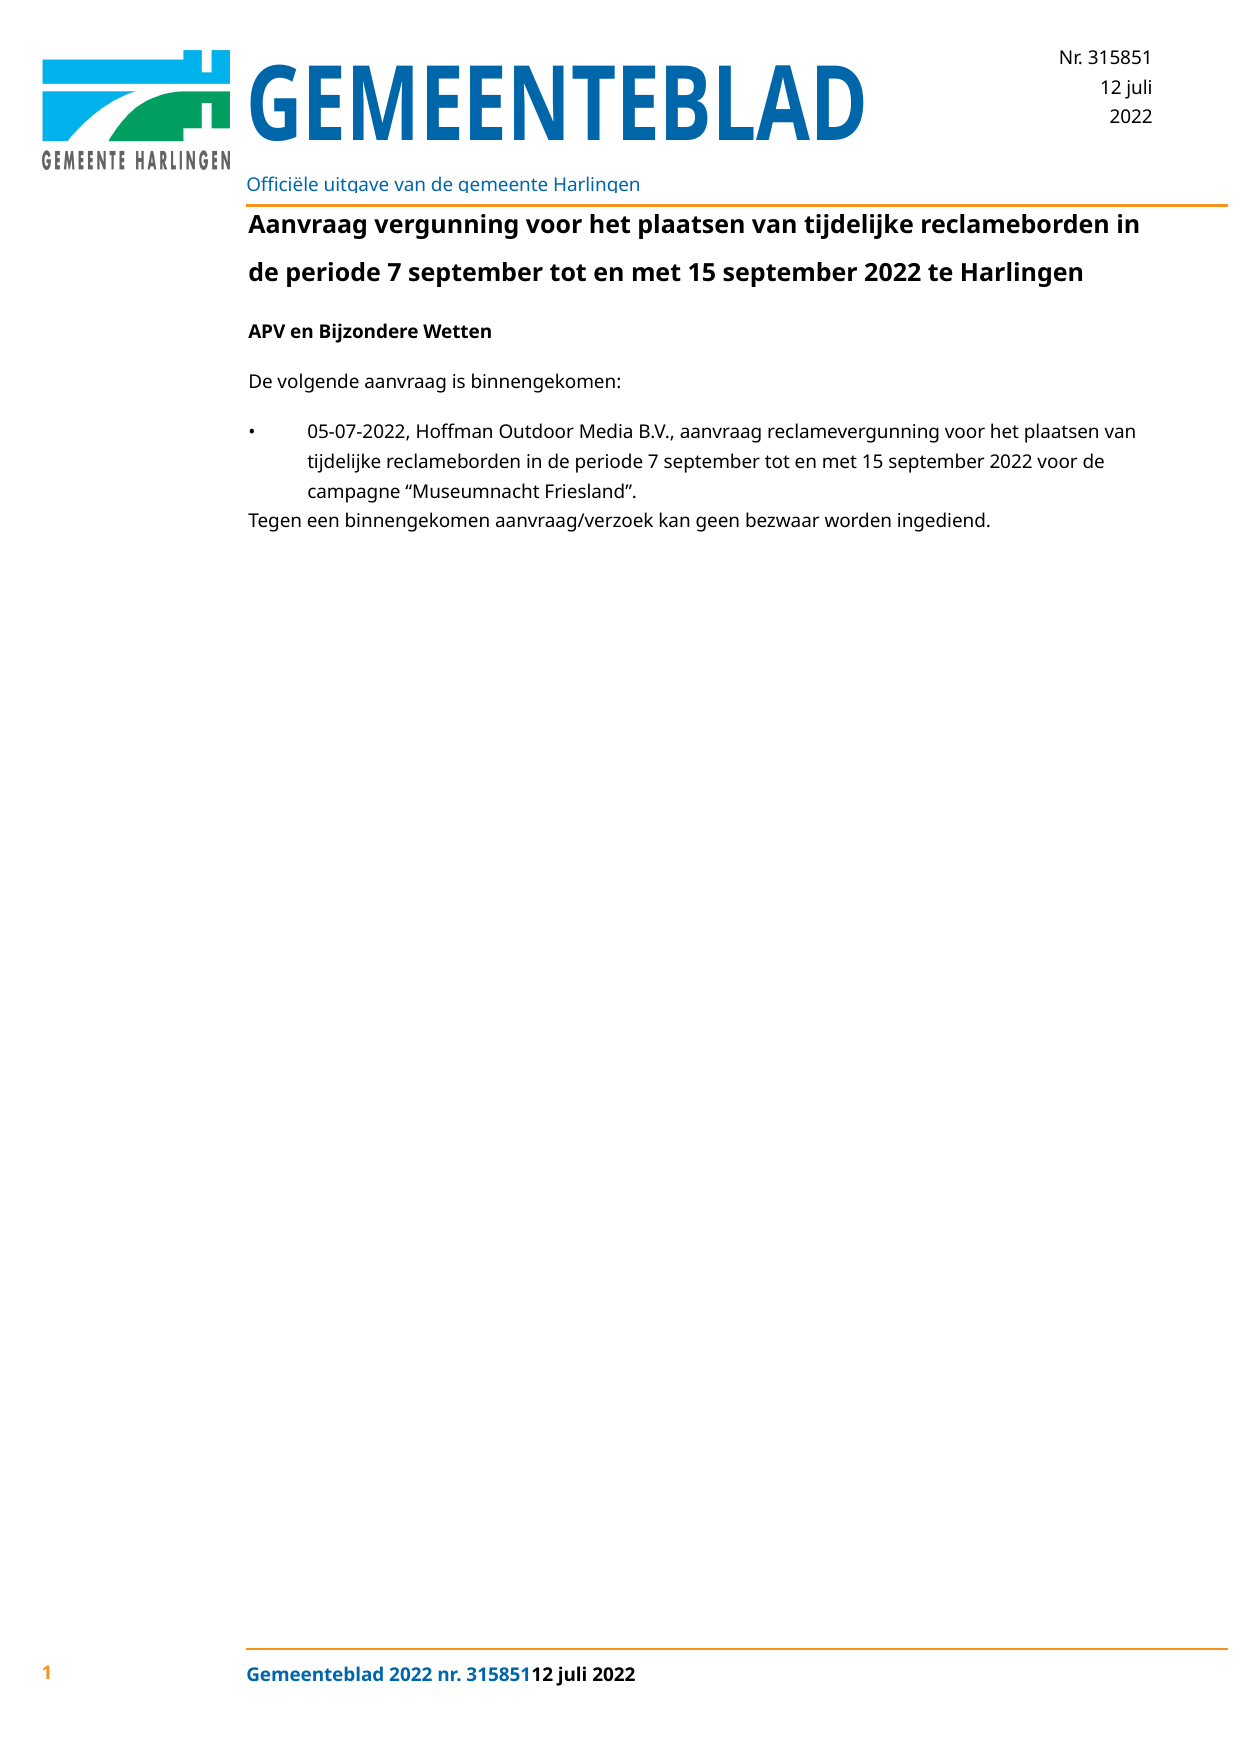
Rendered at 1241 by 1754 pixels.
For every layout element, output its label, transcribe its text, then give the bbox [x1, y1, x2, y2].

list 05-07-2022, Hoffman Outdoor Media B.V., aanvraag reclamevergunning voor het plaatsen van tijdelijke reclameborden in de periode 7 september tot en met 15 september 2022 voor de campagne “Museumnacht Friesland”. [248, 419, 1152, 504]
picture [41, 47, 231, 172]
text Aanvraag vergunning voor het plaatsen van tijdelijke reclameborden in de periode 7 september tot en met 15 september 2022 te Harlingen [248, 207, 1152, 288]
text Tegen een binnengekomen aanvraag/verzoek kan geen bezwaar worden ingediend. [248, 507, 1152, 533]
text De volgende aanvraag is binnengekomen: [248, 368, 1152, 394]
text APV en Bijzondere Wetten [248, 318, 1152, 344]
